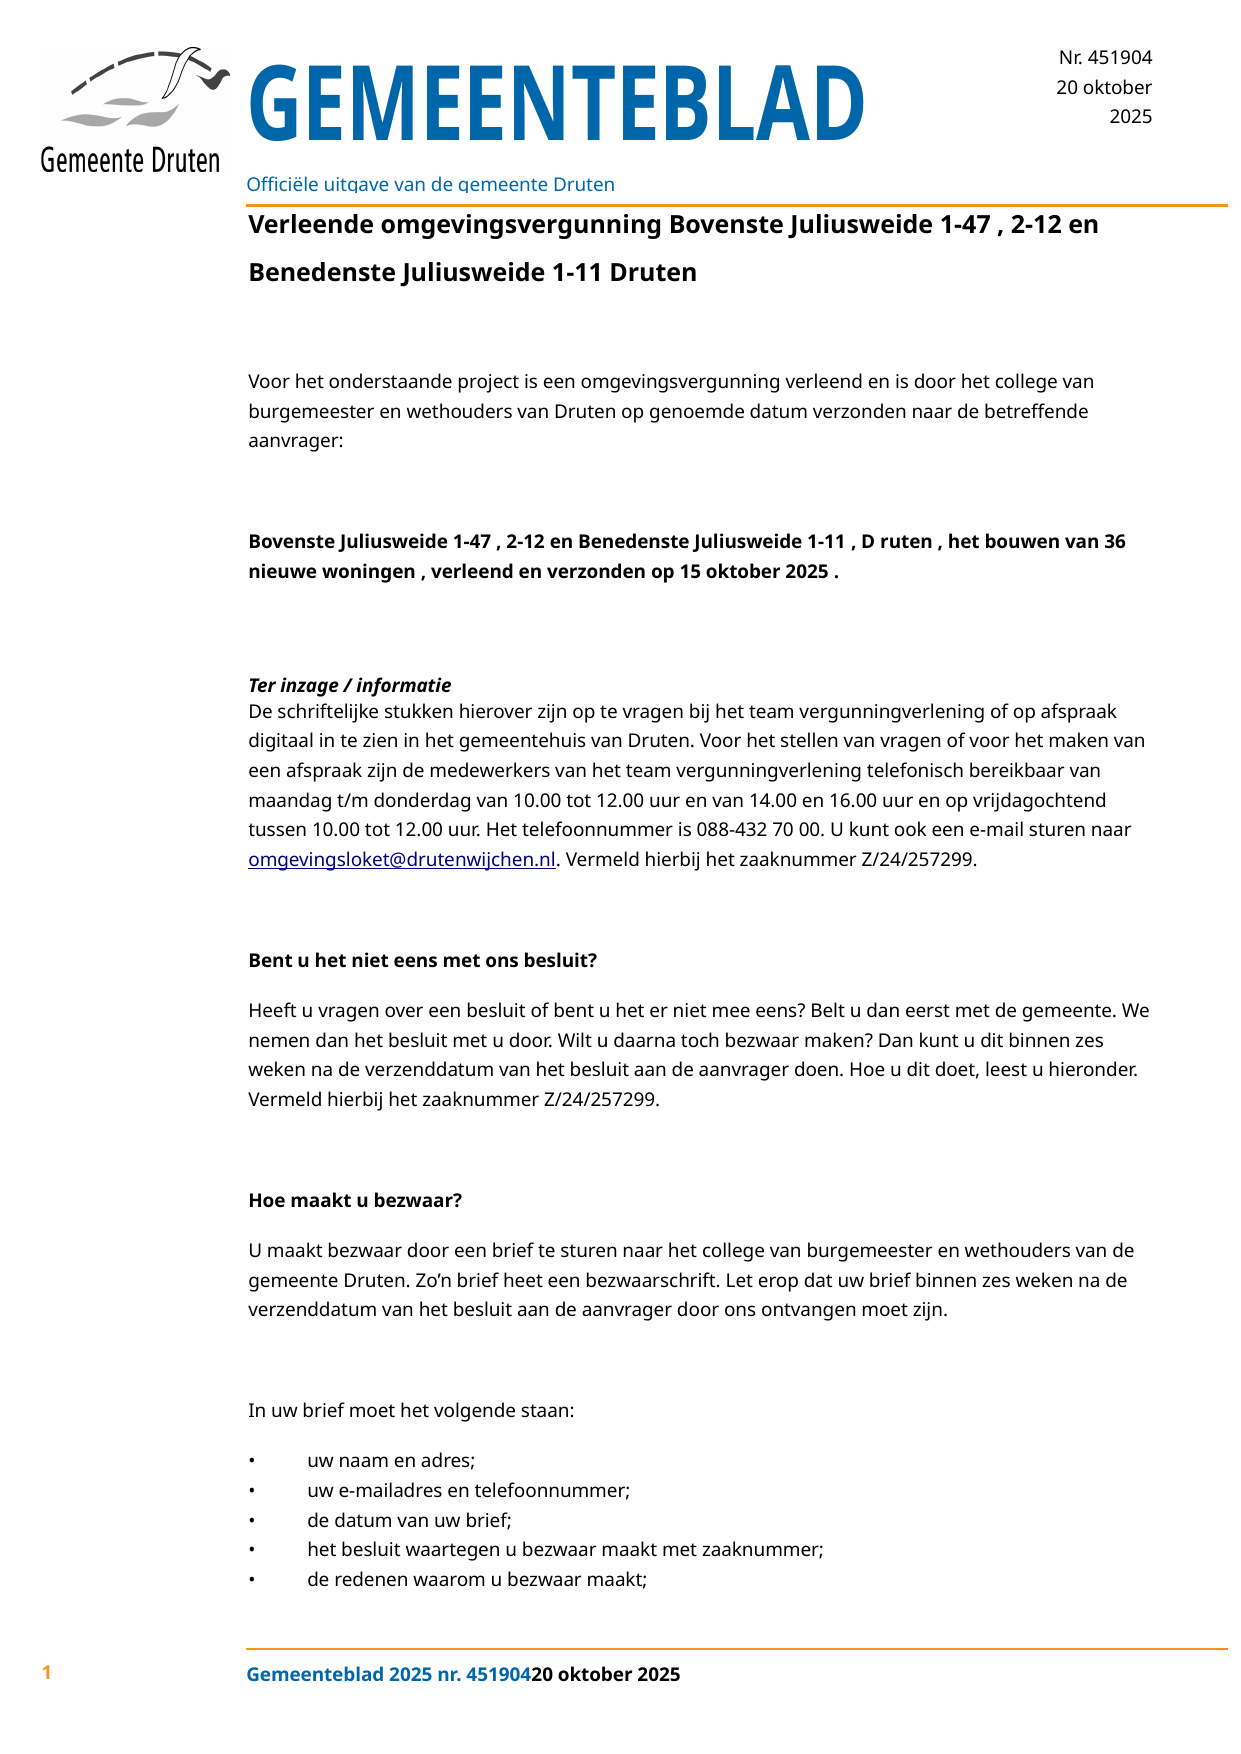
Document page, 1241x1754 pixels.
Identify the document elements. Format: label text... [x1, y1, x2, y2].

text Hoe maakt u bezwaar? [248, 1187, 1152, 1212]
text In uw brief moet het volgende staan: [248, 1397, 1152, 1423]
list de redenen waarom u bezwaar maakt; [248, 1566, 1152, 1592]
text De schriftelijke stukken hierover zijn op te vragen bij het team vergunningverlening of op afspraak digitaal in te zien in het gemeentehuis van Druten. Voor het stellen van vragen of voor het maken van een afspraak zijn de medewerkers van het team vergunningverlening telefonisch bereikbaar van maandag t/m donderdag van 10.00 tot 12.00 uur en van 14.00 en 16.00 uur en op vrijdagochtend tussen 10.00 tot 12.00 uur. Het telefoonnummer is 088-432 70 00. U kunt ook een e-mail sturen naar omgevingsloket@drutenwijchen.nl. Vermeld hierbij het zaaknummer Z/24/257299. [248, 698, 1152, 872]
text Heeft u vragen over een besluit of bent u het er niet mee eens? Belt u dan eerst met de gemeente. We nemen dan het besluit met u door. Wilt u daarna toch bezwaar maken? Dan kunt u dit binnen zes weken na de verzenddatum van het besluit aan de aanvrager doen. Hoe u dit doet, leest u hieronder. Vermeld hierbij het zaaknummer Z/24/257299. [248, 997, 1152, 1112]
list het besluit waartegen u bezwaar maakt met zaaknummer; [248, 1536, 1152, 1562]
text Ter inzage / informatie [248, 672, 1152, 698]
text Bovenste Juliusweide 1-47 , 2-12 en Benedenste Juliusweide 1-11 , D ruten , het bouwen van 36 nieuwe woningen , verleend en verzonden op 15 oktober 2025 . [248, 528, 1152, 584]
list uw e-mailadres en telefoonnummer; [248, 1477, 1152, 1503]
picture [41, 47, 231, 172]
text Voor het onderstaande project is een omgevingsvergunning verleend en is door het college van burgemeester en wethouders van Druten op genoemde datum verzonden naar de betreffende aanvrager: [248, 368, 1152, 453]
list de datum van uw brief; [248, 1507, 1152, 1532]
text U maakt bezwaar door een brief te sturen naar het college van burgemeester en wethouders van de gemeente Druten. Zo’n brief heet een bezwaarschrift. Let erop dat uw brief binnen zes weken na de verzenddatum van het besluit aan de aanvrager door ons ontvangen moet zijn. [248, 1237, 1152, 1322]
list uw naam en adres; [248, 1448, 1152, 1473]
text Verleende omgevingsvergunning Bovenste Juliusweide 1-47 , 2-12 en Benedenste Juliusweide 1-11 Druten [248, 207, 1152, 288]
text Bent u het niet eens met ons besluit? [248, 947, 1152, 972]
